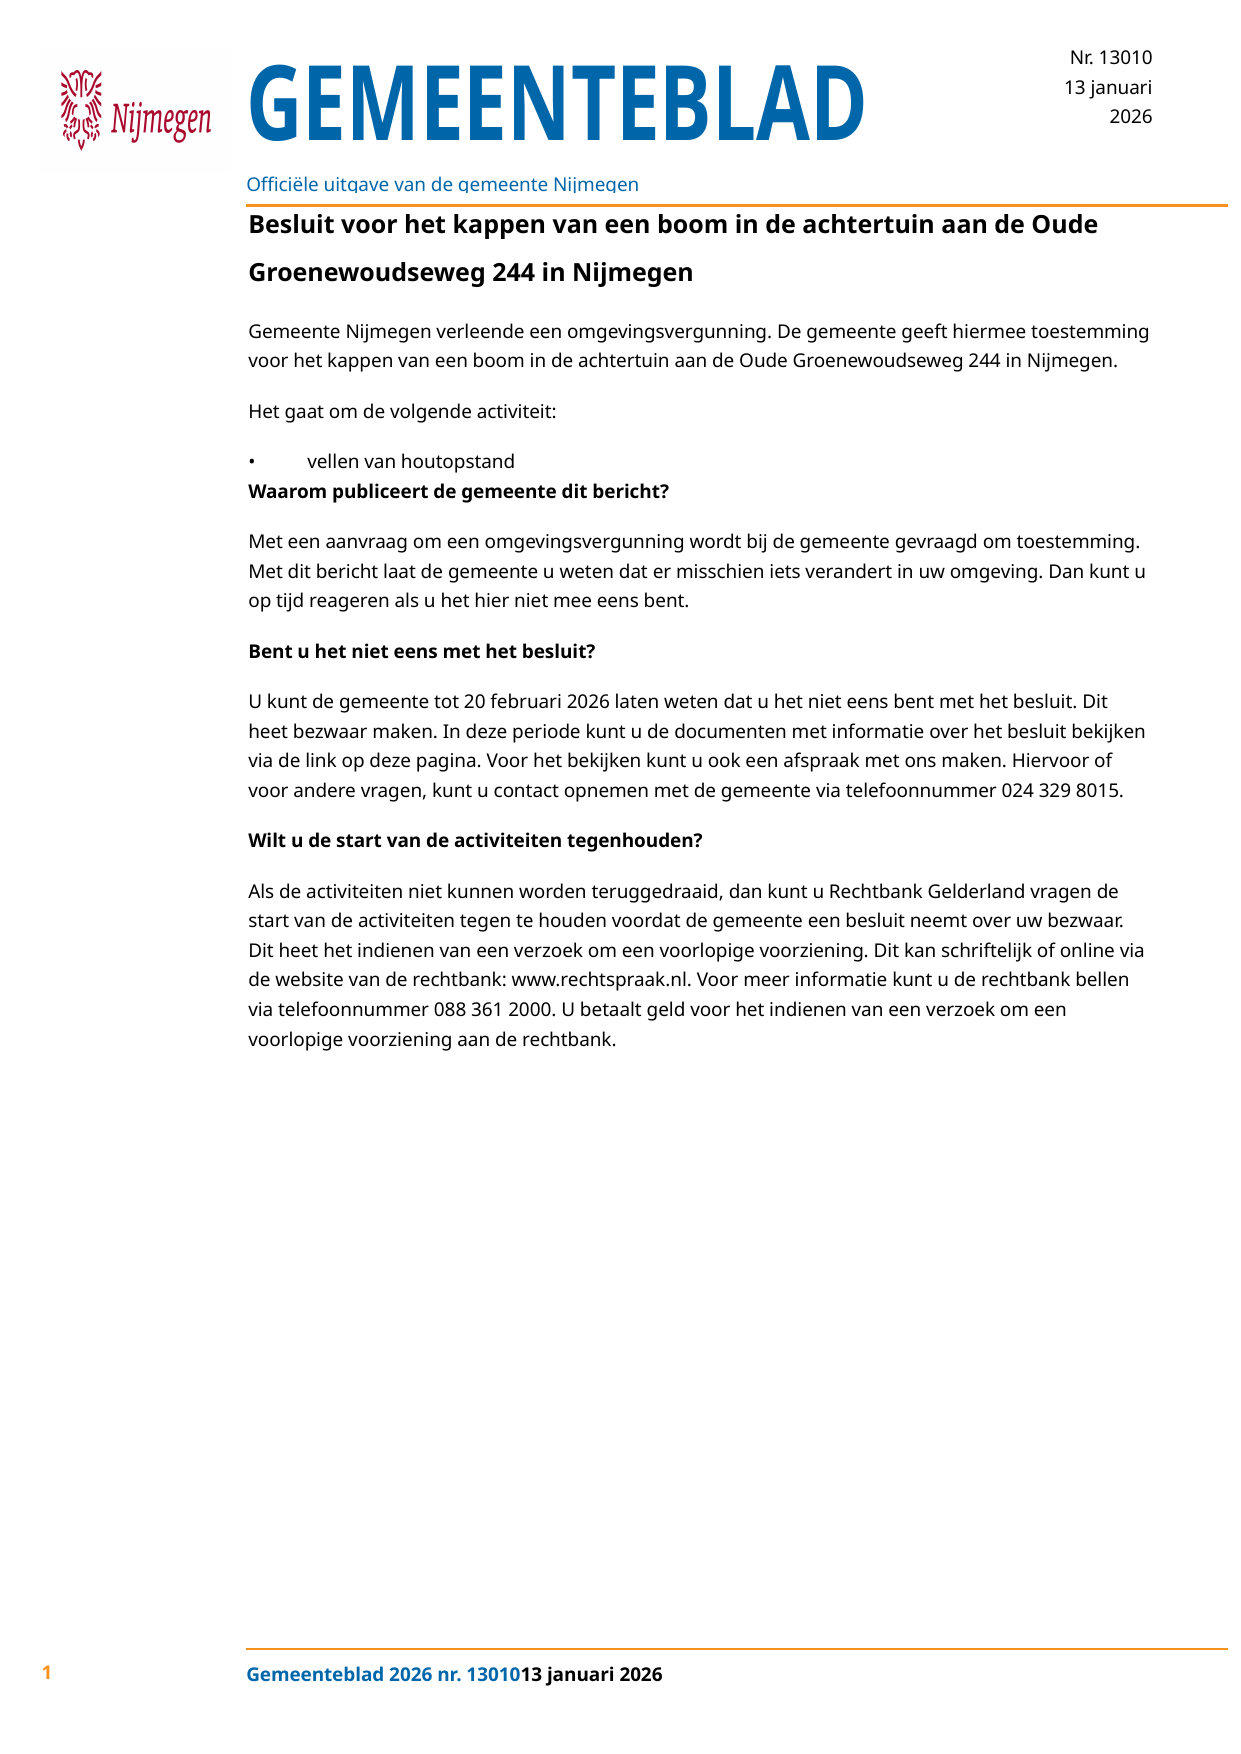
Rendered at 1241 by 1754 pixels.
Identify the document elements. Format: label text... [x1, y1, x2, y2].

text Als de activiteiten niet kunnen worden teruggedraaid, dan kunt u Rechtbank Gelderland vragen de start van de activiteiten tegen te houden voordat de gemeente een besluit neemt over uw bezwaar. Dit heet het indienen van een verzoek om een voorlopige voorziening. Dit kan schriftelijk of online via de website van de rechtbank: www.rechtspraak.nl. Voor meer informatie kunt u de rechtbank bellen via telefoonnummer 088 361 2000. U betaalt geld voor het indienen van een verzoek om een voorlopige voorziening aan de rechtbank. [248, 878, 1152, 1052]
text Waarom publiceert de gemeente dit bericht? [248, 478, 1152, 504]
text Besluit voor het kappen van een boom in de achtertuin aan de Oude Groenewoudseweg 244 in Nijmegen [248, 207, 1152, 288]
text Het gaat om de volgende activiteit: [248, 398, 1152, 424]
text U kunt de gemeente tot 20 februari 2026 laten weten dat u het niet eens bent met het besluit. Dit heet bezwaar maken. In deze periode kunt u de documenten met informatie over het besluit bekijken via de link op deze pagina. Voor het bekijken kunt u ook een afspraak met ons maken. Hiervoor of voor andere vragen, kunt u contact opnemen met de gemeente via telefoonnummer 024 329 8015. [248, 688, 1152, 803]
picture [41, 47, 231, 172]
text Wilt u de start van de activiteiten tegenhouden? [248, 827, 1152, 853]
text Gemeente Nijmegen verleende een omgevingsvergunning. De gemeente geeft hiermee toestemming voor het kappen van een boom in de achtertuin aan de Oude Groenewoudseweg 244 in Nijmegen. [248, 318, 1152, 373]
text Met een aanvraag om een omgevingsvergunning wordt bij de gemeente gevraagd om toestemming. Met dit bericht laat de gemeente u weten dat er misschien iets verandert in uw omgeving. Dan kunt u op tijd reageren als u het hier niet mee eens bent. [248, 528, 1152, 613]
text Bent u het niet eens met het besluit? [248, 638, 1152, 664]
list vellen van houtopstand [248, 448, 1152, 474]
